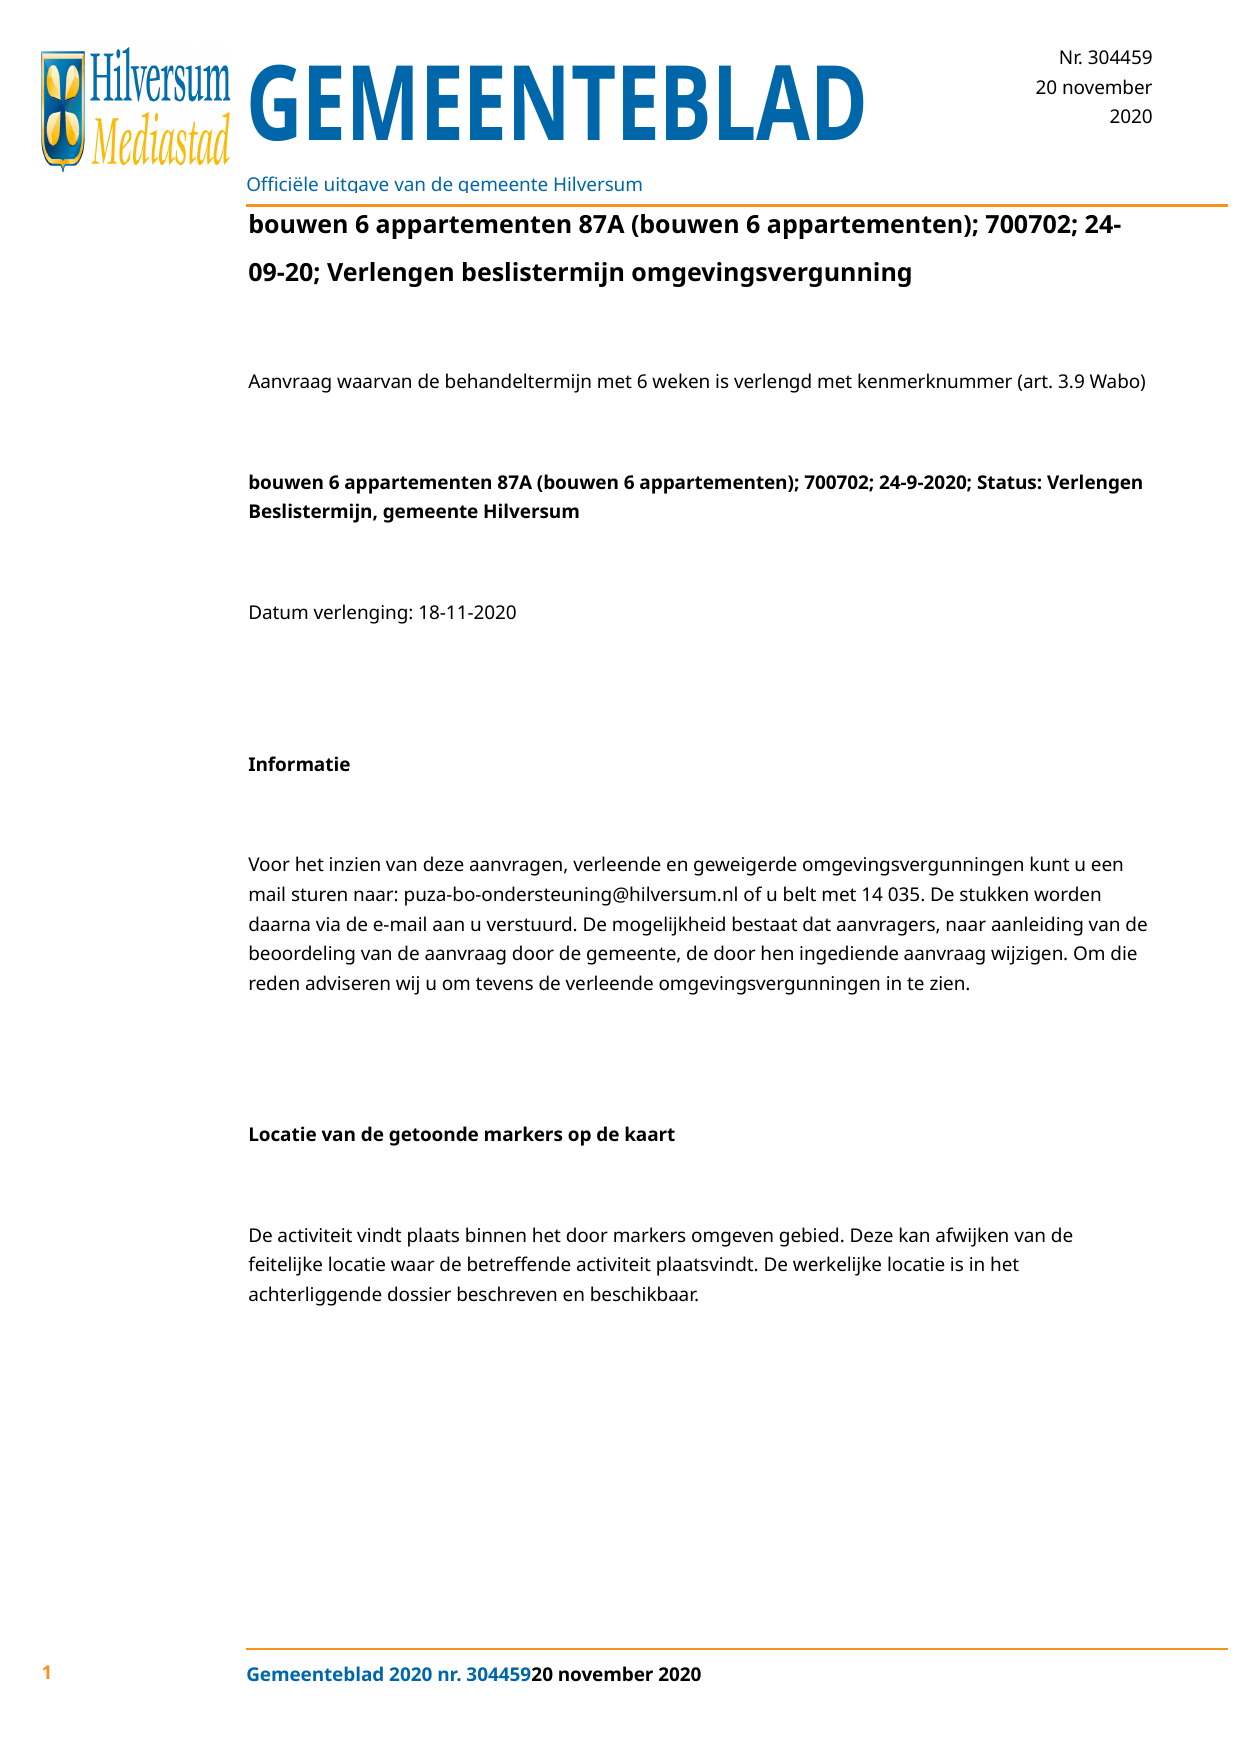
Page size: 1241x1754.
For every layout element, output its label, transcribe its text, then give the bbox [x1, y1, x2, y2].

text bouwen 6 appartementen 87A (bouwen 6 appartementen); 700702; 24-09-20; Verlengen beslistermijn omgevingsvergunning [248, 207, 1152, 288]
text Datum verlenging: 18-11-2020 [248, 599, 1152, 625]
picture [41, 47, 231, 172]
text bouwen 6 appartementen 87A (bouwen 6 appartementen); 700702; 24-9-2020; Status: Verlengen Beslistermijn, gemeente Hilversum [248, 469, 1152, 524]
text Informatie [248, 751, 1152, 777]
text Voor het inzien van deze aanvragen, verleende en geweigerde omgevingsvergunningen kunt u een mail sturen naar: puza-bo-ondersteuning@hilversum.nl of u belt met 14 035. De stukken worden daarna via de e-mail aan u verstuurd. De mogelijkheid bestaat dat aanvragers, naar aanleiding van de beoordeling van de aanvraag door de gemeente, de door hen ingediende aanvraag wijzigen. Om die reden adviseren wij u om tevens de verleende omgevingsvergunningen in te zien. [248, 852, 1152, 996]
text Aanvraag waarvan de behandeltermijn met 6 weken is verlengd met kenmerknummer (art. 3.9 Wabo) [248, 368, 1152, 394]
text Locatie van de getoonde markers op de kaart [248, 1121, 1152, 1147]
text De activiteit vindt plaats binnen het door markers omgeven gebied. Deze kan afwijken van de feitelijke locatie waar de betreffende activiteit plaatsvindt. De werkelijke locatie is in het achterliggende dossier beschreven en beschikbaar. [248, 1222, 1152, 1307]
